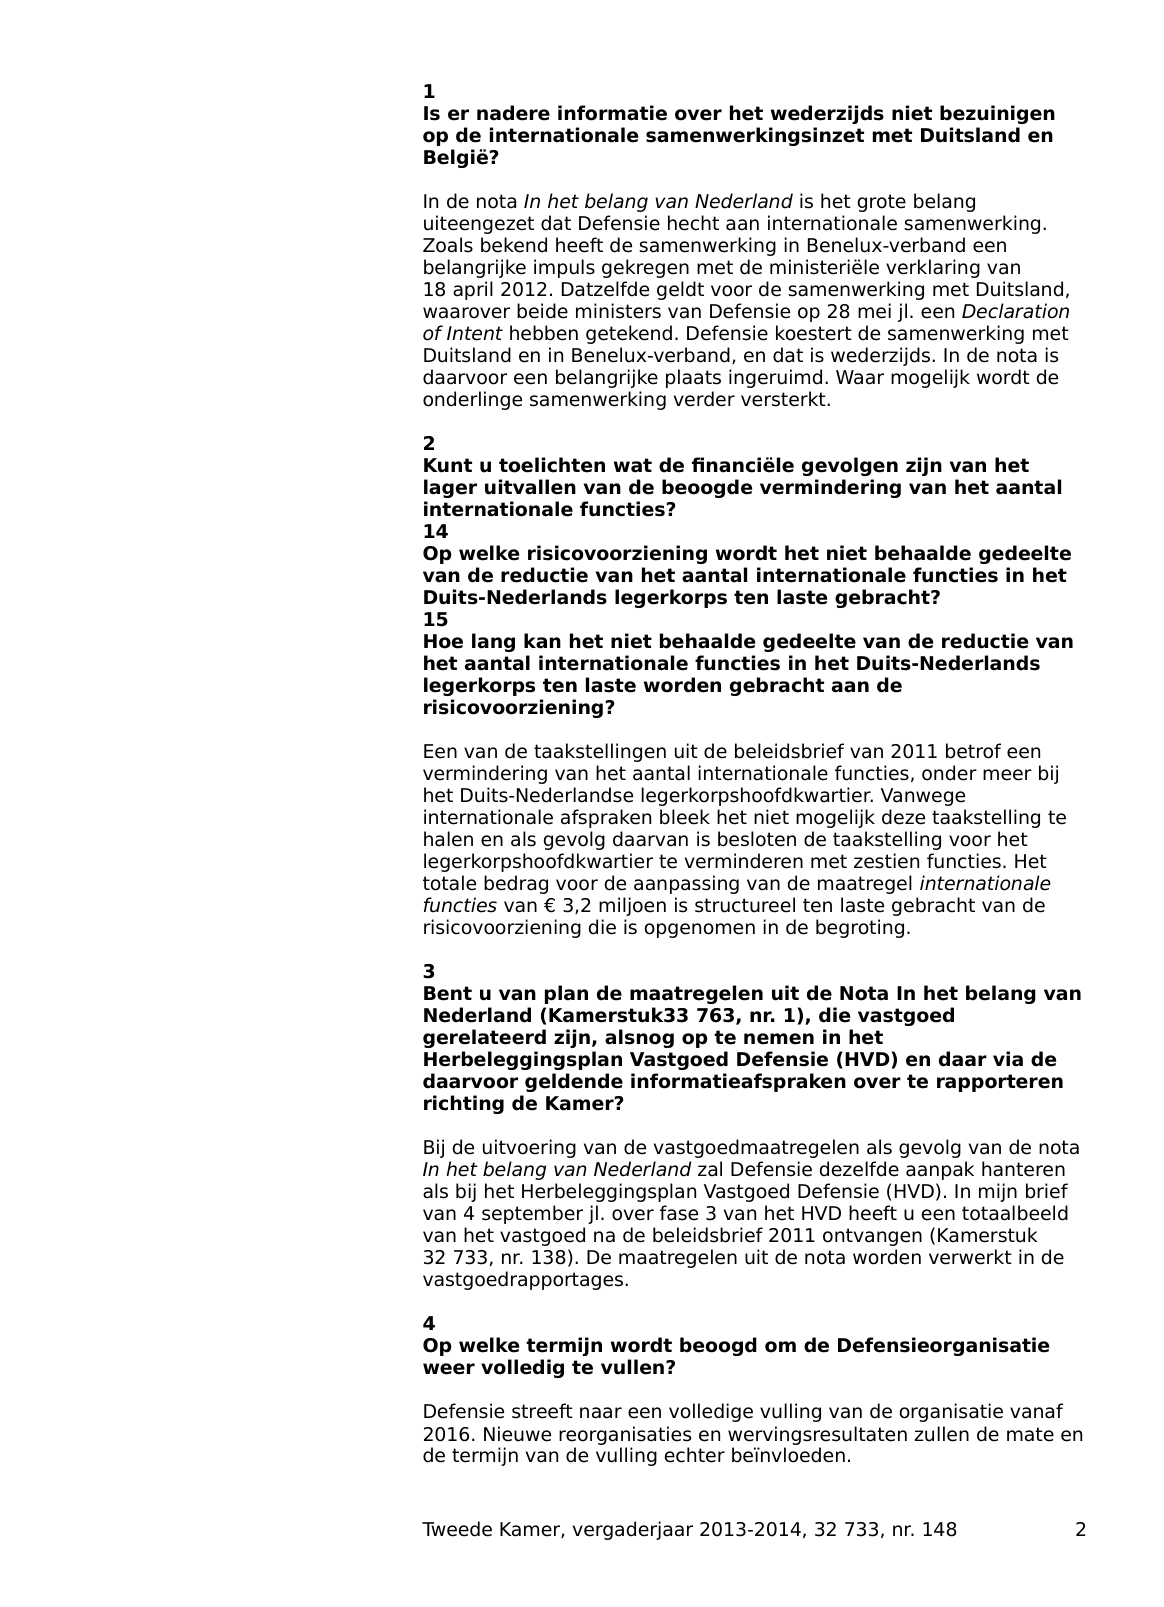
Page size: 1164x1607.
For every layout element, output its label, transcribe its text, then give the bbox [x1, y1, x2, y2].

text In de nota In het belang van Nederland is het grote belang uiteengezet dat Defensie hecht aan internationale samenwerking. Zoals bekend heeft de samenwerking in Benelux-verband een belangrijke impuls gekregen met de ministeriële verklaring van 18 april 2012. Datzelfde geldt voor de samenwerking met Duitsland, waarover beide ministers van Defensie op 28 mei jl. een Declaration of Intent hebben getekend. Defensie koestert de samenwerking met Duitsland en in Benelux-verband, en dat is wederzijds. In de nota is daarvoor een belangrijke plaats ingeruimd. Waar mogelijk wordt de onderlinge samenwerking verder versterkt. [422, 191, 1087, 411]
text 14 [422, 521, 1087, 543]
text Defensie streeft naar een volledige vulling van de organisatie vanaf 2016. Nieuwe reorganisaties en wervingsresultaten zullen de mate en de termijn van de vulling echter beïnvloeden. [422, 1401, 1087, 1467]
text Hoe lang kan het niet behaalde gedeelte van de reductie van het aantal internationale functies in het Duits-Nederlands legerkorps ten laste worden gebracht aan de risicovoorziening? [422, 631, 1087, 719]
text 2 [422, 433, 1087, 455]
text 15 [422, 609, 1087, 631]
text Kunt u toelichten wat de financiële gevolgen zijn van het lager uitvallen van de beoogde vermindering van het aantal internationale functies? [422, 455, 1087, 521]
text Op welke termijn wordt beoogd om de Defensieorganisatie weer volledig te vullen? [422, 1335, 1087, 1379]
text 1 [422, 81, 1087, 103]
text 4 [422, 1313, 1087, 1335]
text 3 [422, 961, 1087, 983]
text Bij de uitvoering van de vastgoedmaatregelen als gevolg van de nota In het belang van Nederland zal Defensie dezelfde aanpak hanteren als bij het Herbeleggingsplan Vastgoed Defensie (HVD). In mijn brief van 4 september jl. over fase 3 van het HVD heeft u een totaalbeeld van het vastgoed na de beleidsbrief 2011 ontvangen (Kamerstuk 32 733, nr. 138). De maatregelen uit de nota worden verwerkt in de vastgoedrapportages. [422, 1137, 1087, 1291]
text Op welke risicovoorziening wordt het niet behaalde gedeelte van de reductie van het aantal internationale functies in het Duits-Nederlands legerkorps ten laste gebracht? [422, 543, 1087, 609]
text Bent u van plan de maatregelen uit de Nota In het belang van Nederland (Kamerstuk33 763, nr. 1), die vastgoed gerelateerd zijn, alsnog op te nemen in het Herbeleggingsplan Vastgoed Defensie (HVD) en daar via de daarvoor geldende informatieafspraken over te rapporteren richting de Kamer? [422, 983, 1087, 1115]
text Is er nadere informatie over het wederzijds niet bezuinigen op de internationale samenwerkingsinzet met Duitsland en België? [422, 103, 1087, 169]
text Een van de taakstellingen uit de beleidsbrief van 2011 betrof een vermindering van het aantal internationale functies, onder meer bij het Duits-Nederlandse legerkorpshoofdkwartier. Vanwege internationale afspraken bleek het niet mogelijk deze taakstelling te halen en als gevolg daarvan is besloten de taakstelling voor het legerkorpshoofdkwartier te verminderen met zestien functies. Het totale bedrag voor de aanpassing van de maatregel internationale functies van € 3,2 miljoen is structureel ten laste gebracht van de risicovoorziening die is opgenomen in de begroting. [422, 741, 1087, 939]
